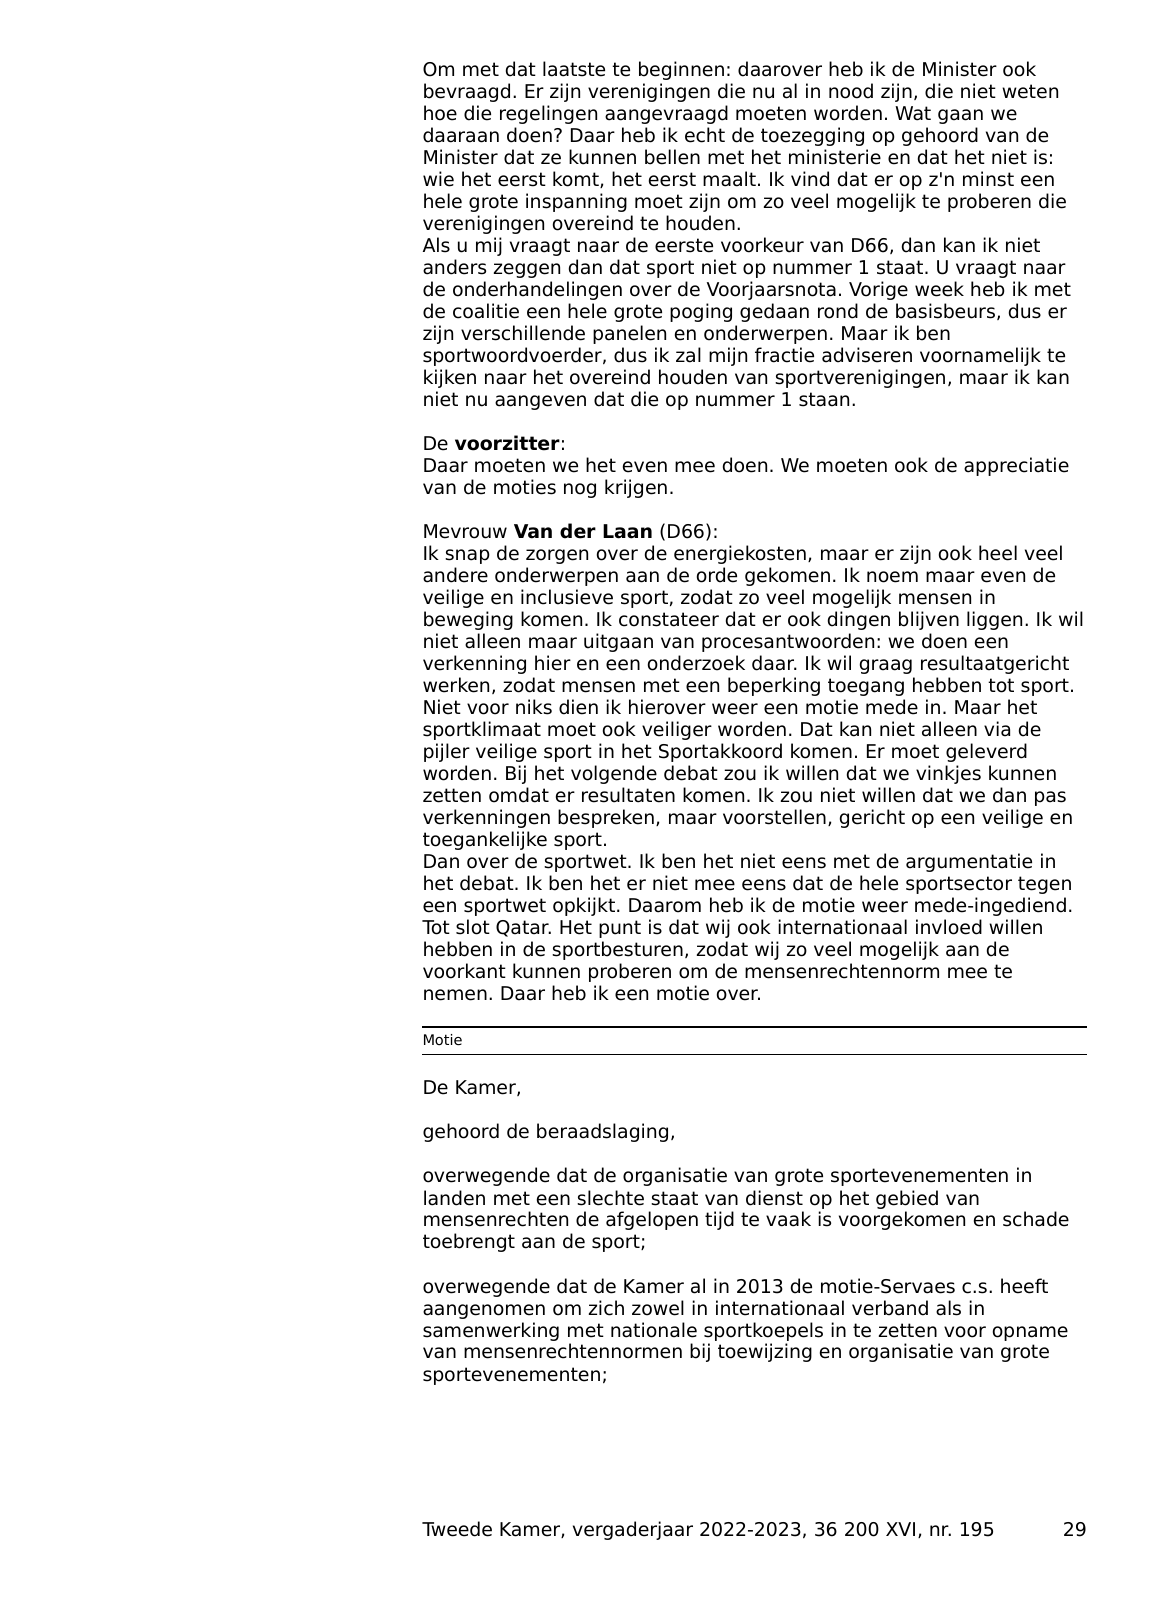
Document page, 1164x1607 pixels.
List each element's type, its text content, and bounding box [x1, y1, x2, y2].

text overwegende dat de Kamer al in 2013 de motie-Servaes c.s. heeft aangenomen om zich zowel in internationaal verband als in samenwerking met nationale sportkoepels in te zetten voor opname van mensenrechtennormen bij toewijzing en organisatie van grote sportevenementen; [422, 1276, 1087, 1385]
text Ik snap de zorgen over de energiekosten, maar er zijn ook heel veel andere onderwerpen aan de orde gekomen. Ik noem maar even de veilige en inclusieve sport, zodat zo veel mogelijk mensen in beweging komen. Ik constateer dat er ook dingen blijven liggen. Ik wil niet alleen maar uitgaan van procesantwoorden: we doen een verkenning hier en een onderzoek daar. Ik wil graag resultaatgericht werken, zodat mensen met een beperking toegang hebben tot sport. Niet voor niks dien ik hierover weer een motie mede in. Maar het sportklimaat moet ook veiliger worden. Dat kan niet alleen via de pijler veilige sport in het Sportakkoord komen. Er moet geleverd worden. Bij het volgende debat zou ik willen dat we vinkjes kunnen zetten omdat er resultaten komen. Ik zou niet willen dat we dan pas verkenningen bespreken, maar voorstellen, gericht op een veilige en toegankelijke sport. [422, 543, 1087, 851]
text gehoord de beraadslaging, [422, 1121, 1087, 1143]
text Als u mij vraagt naar de eerste voorkeur van D66, dan kan ik niet anders zeggen dan dat sport niet op nummer 1 staat. U vraagt naar de onderhandelingen over de Voorjaarsnota. Vorige week heb ik met de coalitie een hele grote poging gedaan rond de basisbeurs, dus er zijn verschillende panelen en onderwerpen. Maar ik ben sportwoordvoerder, dus ik zal mijn fractie adviseren voornamelijk te kijken naar het overeind houden van sportverenigingen, maar ik kan niet nu aangeven dat die op nummer 1 staan. [422, 235, 1087, 411]
text Tot slot Qatar. Het punt is dat wij ook internationaal invloed willen hebben in de sportbesturen, zodat wij zo veel mogelijk aan de voorkant kunnen proberen om de mensenrechtennorm mee te nemen. Daar heb ik een motie over. [422, 917, 1087, 1004]
table_header Motie [422, 1028, 1087, 1054]
text overwegende dat de organisatie van grote sportevenementen in landen met een slechte staat van dienst op het gebied van mensenrechten de afgelopen tijd te vaak is voorgekomen en schade toebrengt aan de sport; [422, 1165, 1087, 1253]
text Mevrouw Van der Laan (D66): [422, 521, 1087, 543]
text De Kamer, [422, 1077, 1087, 1099]
text Dan over de sportwet. Ik ben het niet eens met de argumentatie in het debat. Ik ben het er niet mee eens dat de hele sportsector tegen een sportwet opkijkt. Daarom heb ik de motie weer mede-ingediend. [422, 851, 1087, 917]
text Om met dat laatste te beginnen: daarover heb ik de Minister ook bevraagd. Er zijn verenigingen die nu al in nood zijn, die niet weten hoe die regelingen aangevraagd moeten worden. Wat gaan we daaraan doen? Daar heb ik echt de toezegging op gehoord van de Minister dat ze kunnen bellen met het ministerie en dat het niet is: wie het eerst komt, het eerst maalt. Ik vind dat er op z'n minst een hele grote inspanning moet zijn om zo veel mogelijk te proberen die verenigingen overeind te houden. [422, 59, 1087, 235]
text De voorzitter: [422, 433, 1087, 455]
text Daar moeten we het even mee doen. We moeten ook de appreciatie van de moties nog krijgen. [422, 455, 1087, 499]
